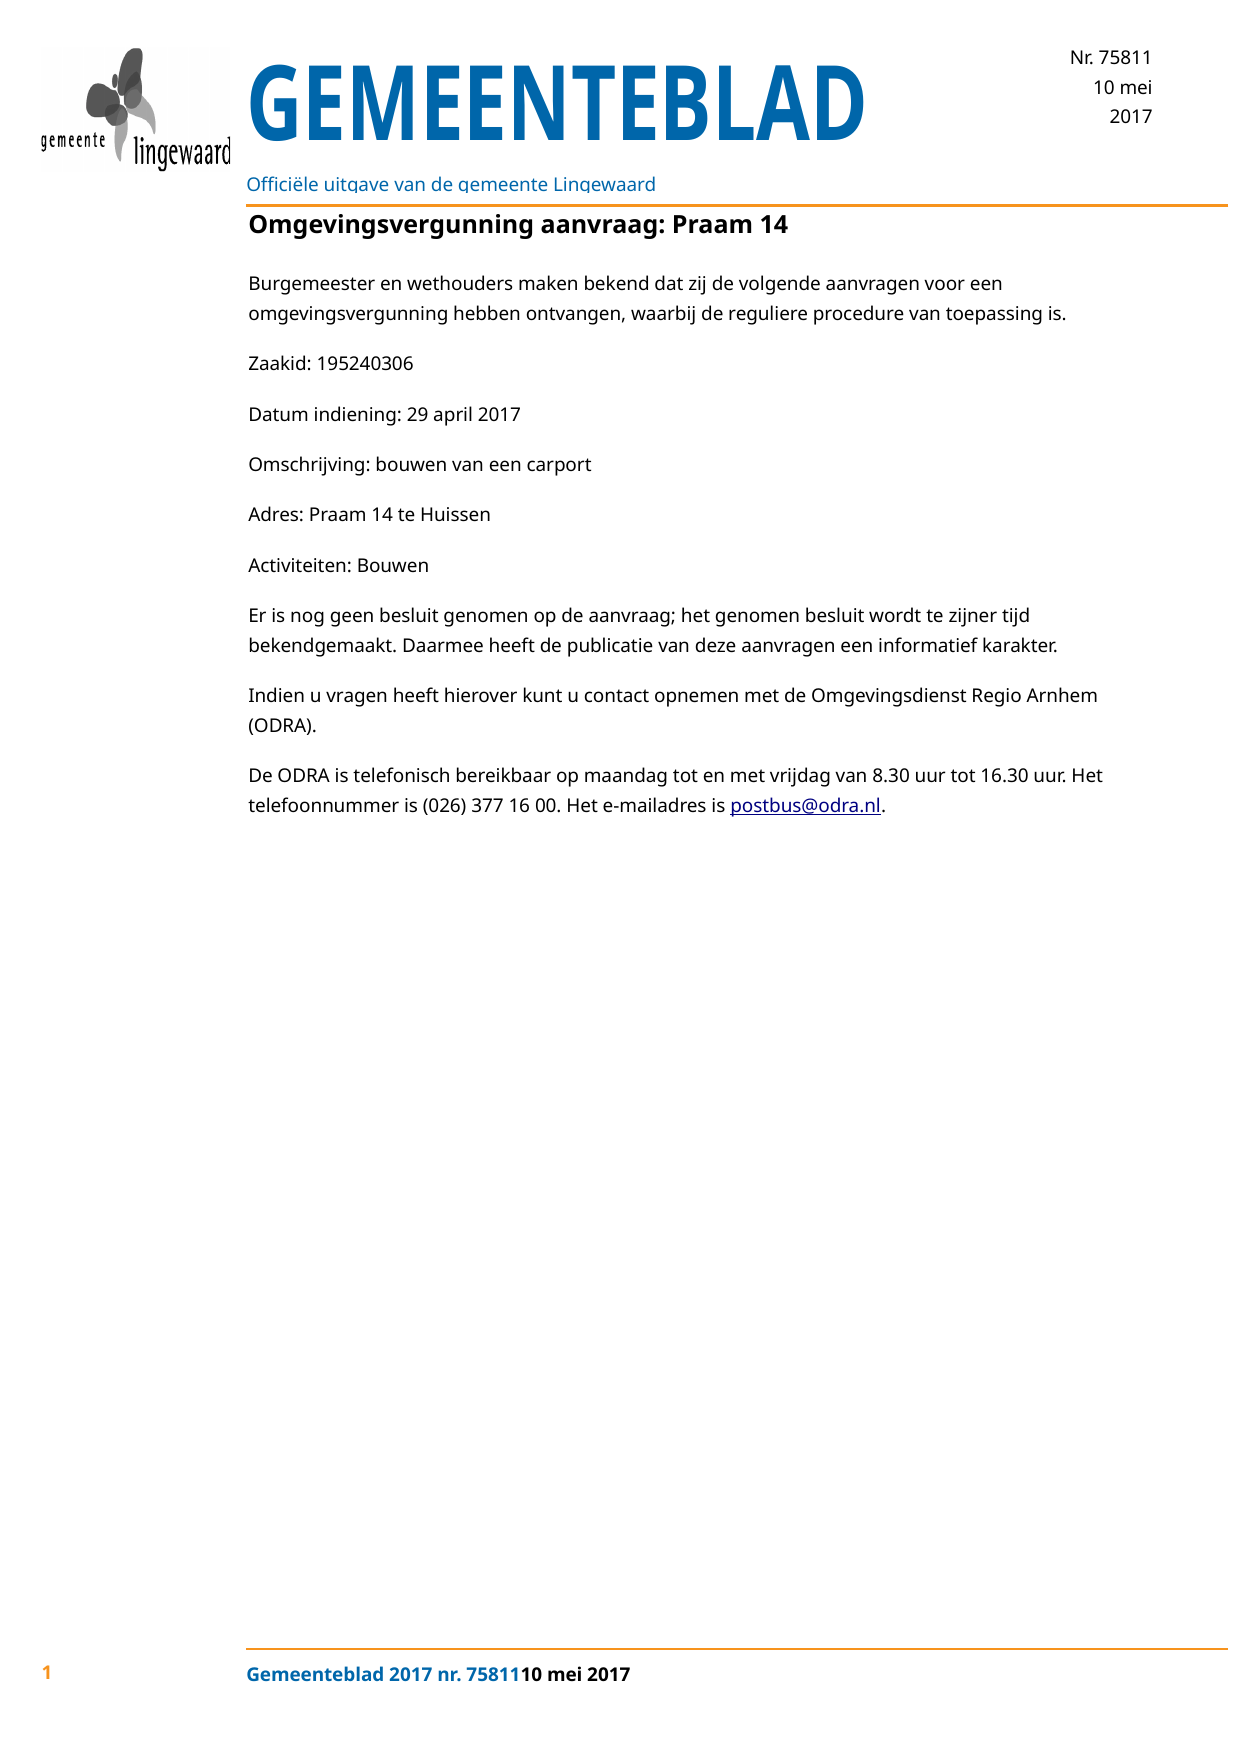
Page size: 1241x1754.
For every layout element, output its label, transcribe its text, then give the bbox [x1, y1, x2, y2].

text Burgemeester en wethouders maken bekend dat zij de volgende aanvragen voor een omgevingsvergunning hebben ontvangen, waarbij de reguliere procedure van toepassing is. [248, 270, 1152, 326]
text Activiteiten: Bouwen [248, 552, 1152, 578]
text Omgevingsvergunning aanvraag: Praam 14 [248, 207, 1152, 241]
text Indien u vragen heeft hierover kunt u contact opnemen met de Omgevingsdienst Regio Arnhem (ODRA). [248, 682, 1152, 738]
picture [41, 47, 231, 172]
text Zaakid: 195240306 [248, 350, 1152, 376]
text Adres: Praam 14 te Huissen [248, 502, 1152, 527]
text Omschrijving: bouwen van een carport [248, 451, 1152, 477]
text Datum indiening: 29 april 2017 [248, 401, 1152, 426]
text Er is nog geen besluit genomen op de aanvraag; het genomen besluit wordt te zijner tijd bekendgemaakt. Daarmee heeft de publicatie van deze aanvragen een informatief karakter. [248, 602, 1152, 658]
text De ODRA is telefonisch bereikbaar op maandag tot en met vrijdag van 8.30 uur tot 16.30 uur. Het telefoonnummer is (026) 377 16 00. Het e-mailadres is postbus@odra.nl. [248, 762, 1152, 818]
